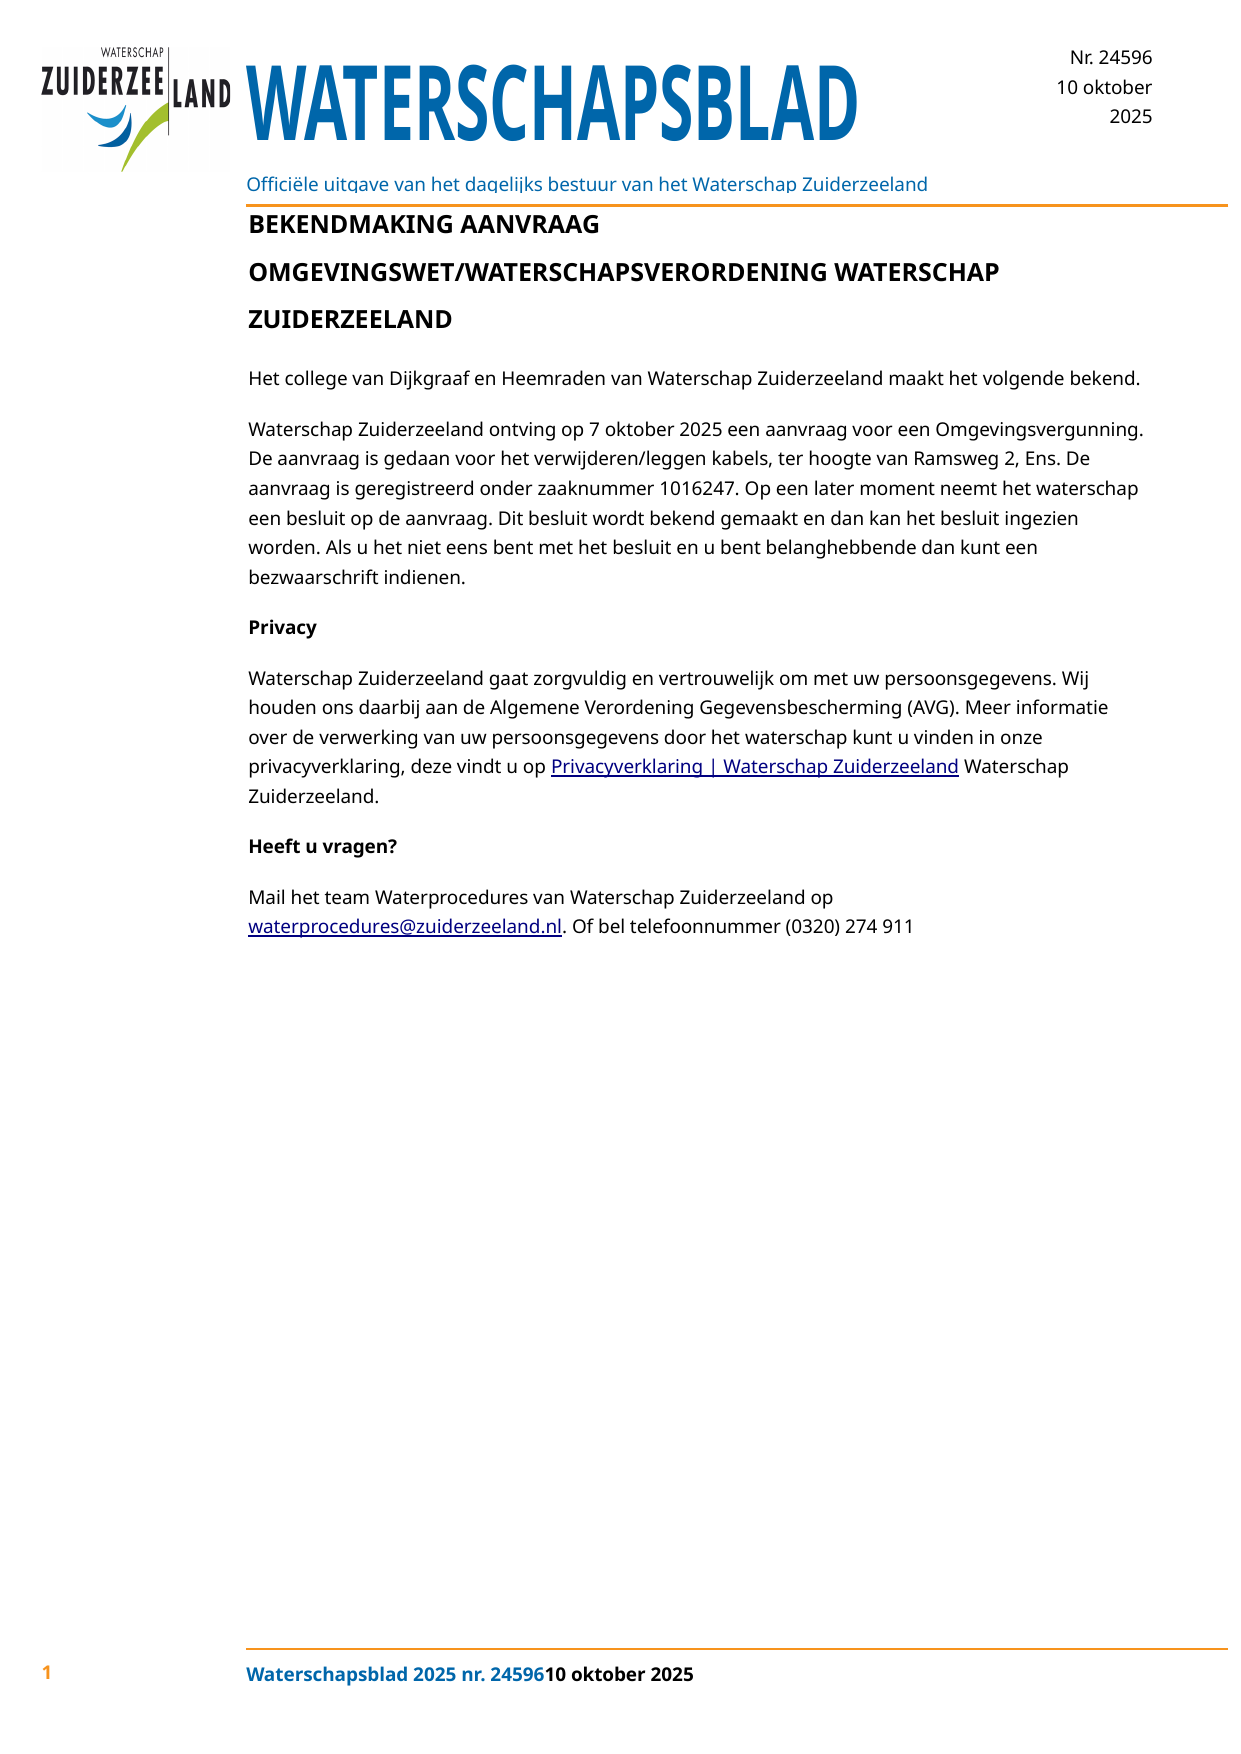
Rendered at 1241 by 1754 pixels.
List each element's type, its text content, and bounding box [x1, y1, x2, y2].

text Privacy [248, 614, 1152, 640]
text Waterschap Zuiderzeeland ontving op 7 oktober 2025 een aanvraag voor een Omgevingsvergunning. De aanvraag is gedaan voor het verwijderen/leggen kabels, ter hoogte van Ramsweg 2, Ens. De aanvraag is geregistreerd onder zaaknummer 1016247. Op een later moment neemt het waterschap een besluit op de aanvraag. Dit besluit wordt bekend gemaakt en dan kan het besluit ingezien worden. Als u het niet eens bent met het besluit en u bent belanghebbende dan kunt een bezwaarschrift indienen. [248, 416, 1152, 589]
text Waterschap Zuiderzeeland gaat zorgvuldig en vertrouwelijk om met uw persoonsgegevens. Wij houden ons daarbij aan de Algemene Verordening Gegevensbescherming (AVG). Meer informatie over de verwerking van uw persoonsgegevens door het waterschap kunt u vinden in onze privacyverklaring, deze vindt u op Privacyverklaring | Waterschap Zuiderzeeland Waterschap Zuiderzeeland. [248, 665, 1152, 809]
text Mail het team Waterprocedures van Waterschap Zuiderzeeland op waterprocedures@zuiderzeeland.nl. Of bel telefoonnummer (0320) 274 911 [248, 884, 1152, 939]
picture [41, 47, 231, 172]
text Heeft u vragen? [248, 833, 1152, 859]
text BEKENDMAKING AANVRAAG OMGEVINGSWET/WATERSCHAPSVERORDENING WATERSCHAP ZUIDERZEELAND [248, 207, 1152, 336]
text Het college van Dijkgraaf en Heemraden van Waterschap Zuiderzeeland maakt het volgende bekend. [248, 366, 1152, 391]
